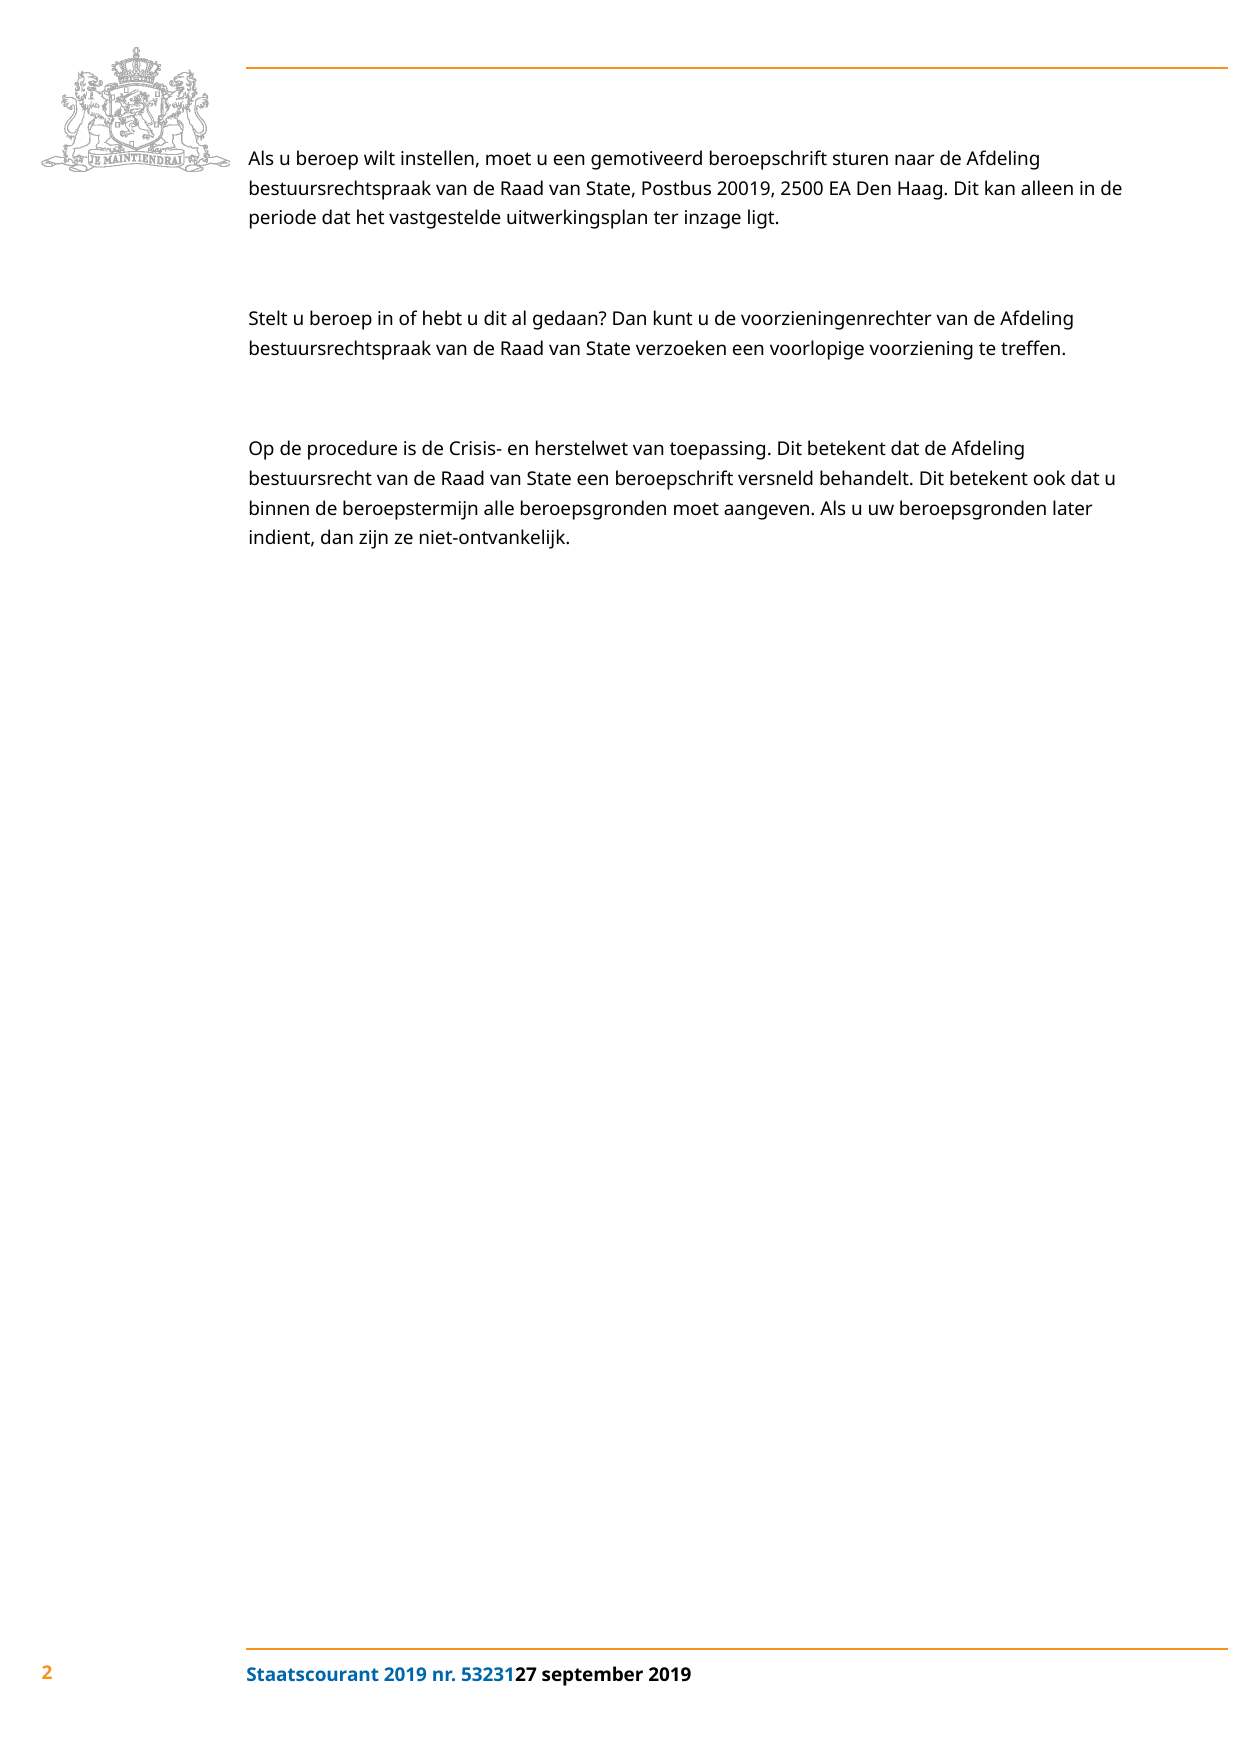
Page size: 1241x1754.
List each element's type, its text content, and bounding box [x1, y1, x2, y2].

text Als u beroep wilt instellen, moet u een gemotiveerd beroepschrift sturen naar de Afdeling bestuursrechtspraak van de Raad van State, Postbus 20019, 2500 EA Den Haag. Dit kan alleen in de periode dat het vastgestelde uitwerkingsplan ter inzage ligt. [248, 145, 1152, 230]
text Op de procedure is de Crisis- en herstelwet van toepassing. Dit betekent dat de Afdeling bestuursrecht van de Raad van State een beroepschrift versneld behandelt. Dit betekent ook dat u binnen de beroepstermijn alle beroepsgronden moet aangeven. Als u uw beroepsgronden later indient, dan zijn ze niet-ontvankelijk. [248, 436, 1152, 550]
text Stelt u beroep in of hebt u dit al gedaan? Dan kunt u de voorzieningenrechter van de Afdeling bestuursrechtspraak van de Raad van State verzoeken een voorlopige voorziening te treffen. [248, 305, 1152, 361]
picture [41, 47, 231, 172]
